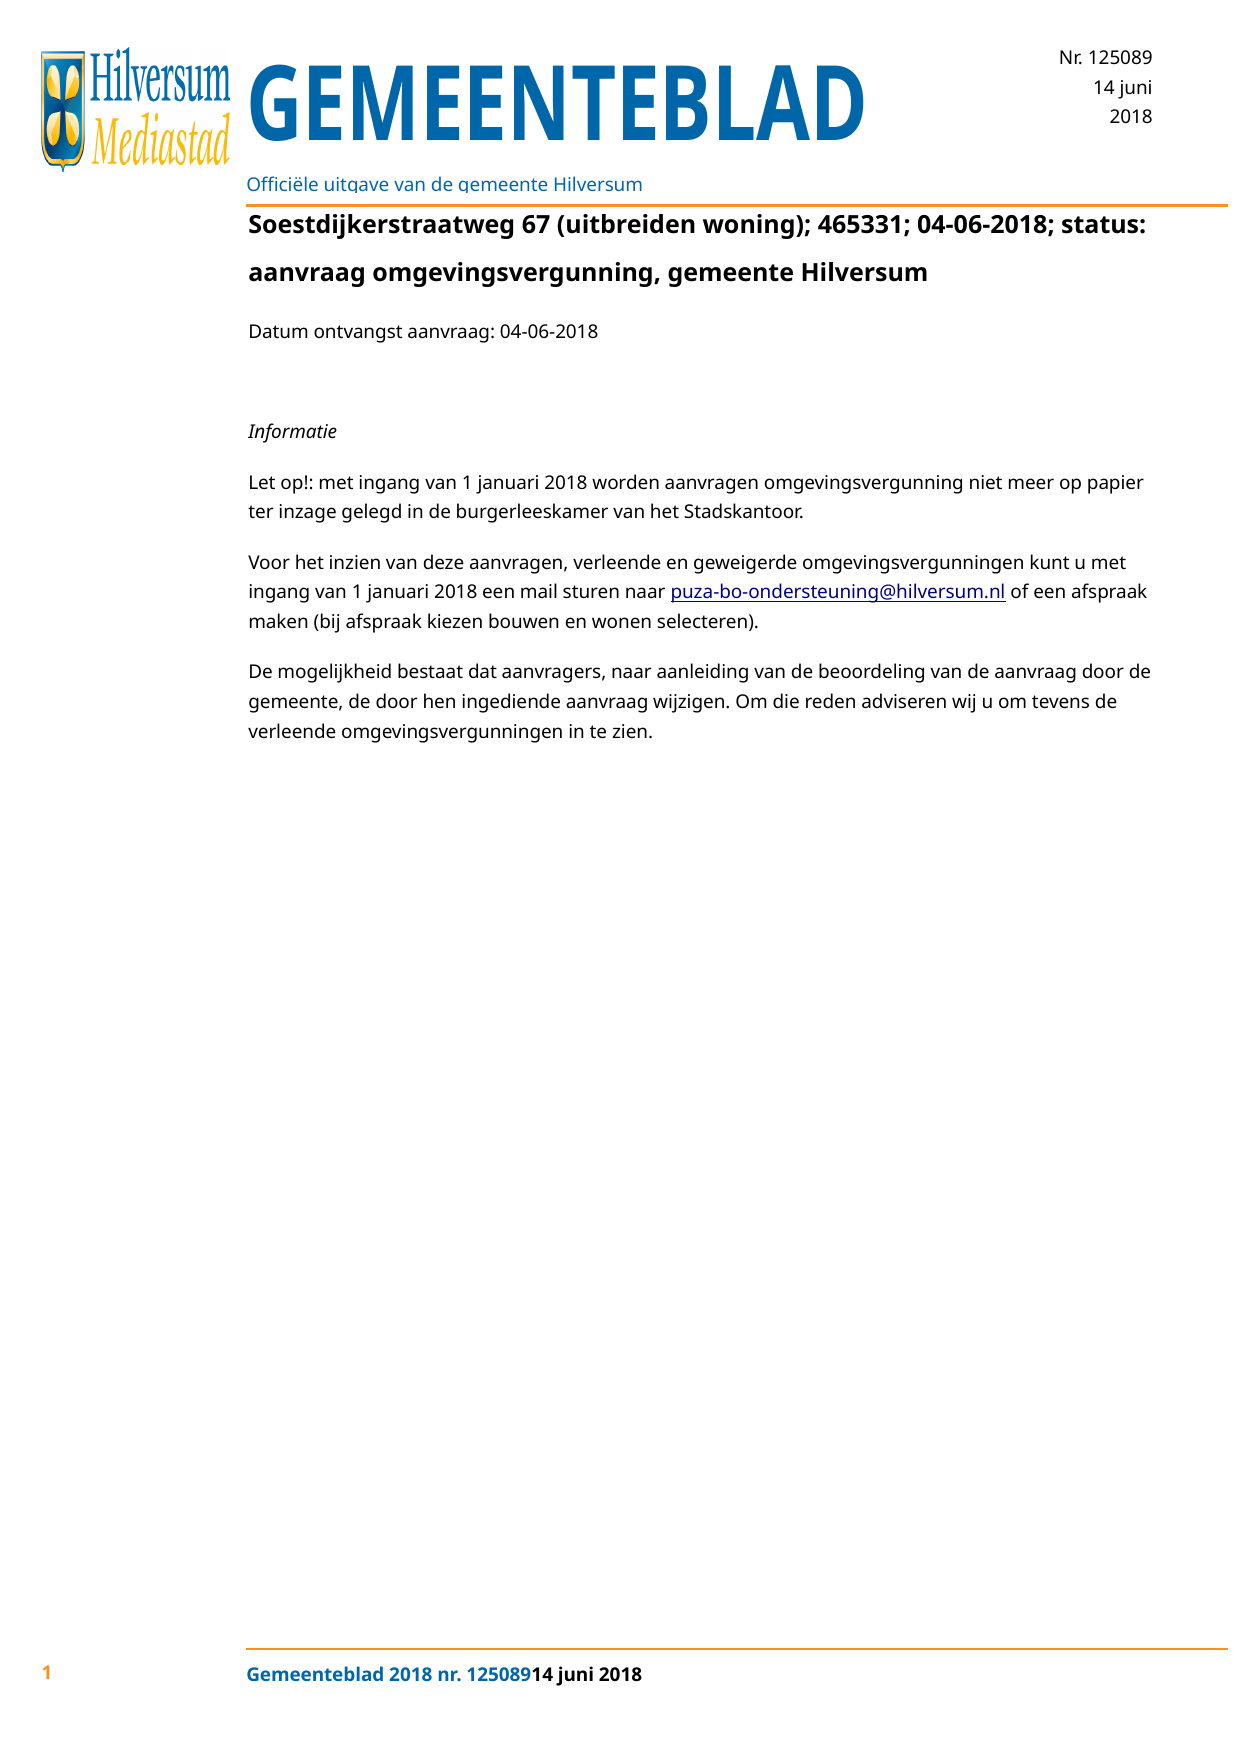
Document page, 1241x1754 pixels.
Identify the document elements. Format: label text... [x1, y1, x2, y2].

picture [41, 47, 231, 172]
text Datum ontvangst aanvraag: 04-06-2018 [248, 318, 1152, 344]
text Soestdijkerstraatweg 67 (uitbreiden woning); 465331; 04-06-2018; status: aanvraag omgevingsvergunning, gemeente Hilversum [248, 207, 1152, 288]
text Voor het inzien van deze aanvragen, verleende en geweigerde omgevingsvergunningen kunt u met ingang van 1 januari 2018 een mail sturen naar puza-bo-ondersteuning@hilversum.nl of een afspraak maken (bij afspraak kiezen bouwen en wonen selecteren). [248, 549, 1152, 634]
text De mogelijkheid bestaat dat aanvragers, naar aanleiding van de beoordeling van de aanvraag door de gemeente, de door hen ingediende aanvraag wijzigen. Om die reden adviseren wij u om tevens de verleende omgevingsvergunningen in te zien. [248, 659, 1152, 744]
text Informatie [248, 419, 1152, 444]
text Let op!: met ingang van 1 januari 2018 worden aanvragen omgevingsvergunning niet meer op papier ter inzage gelegd in de burgerleeskamer van het Stadskantoor. [248, 469, 1152, 524]
